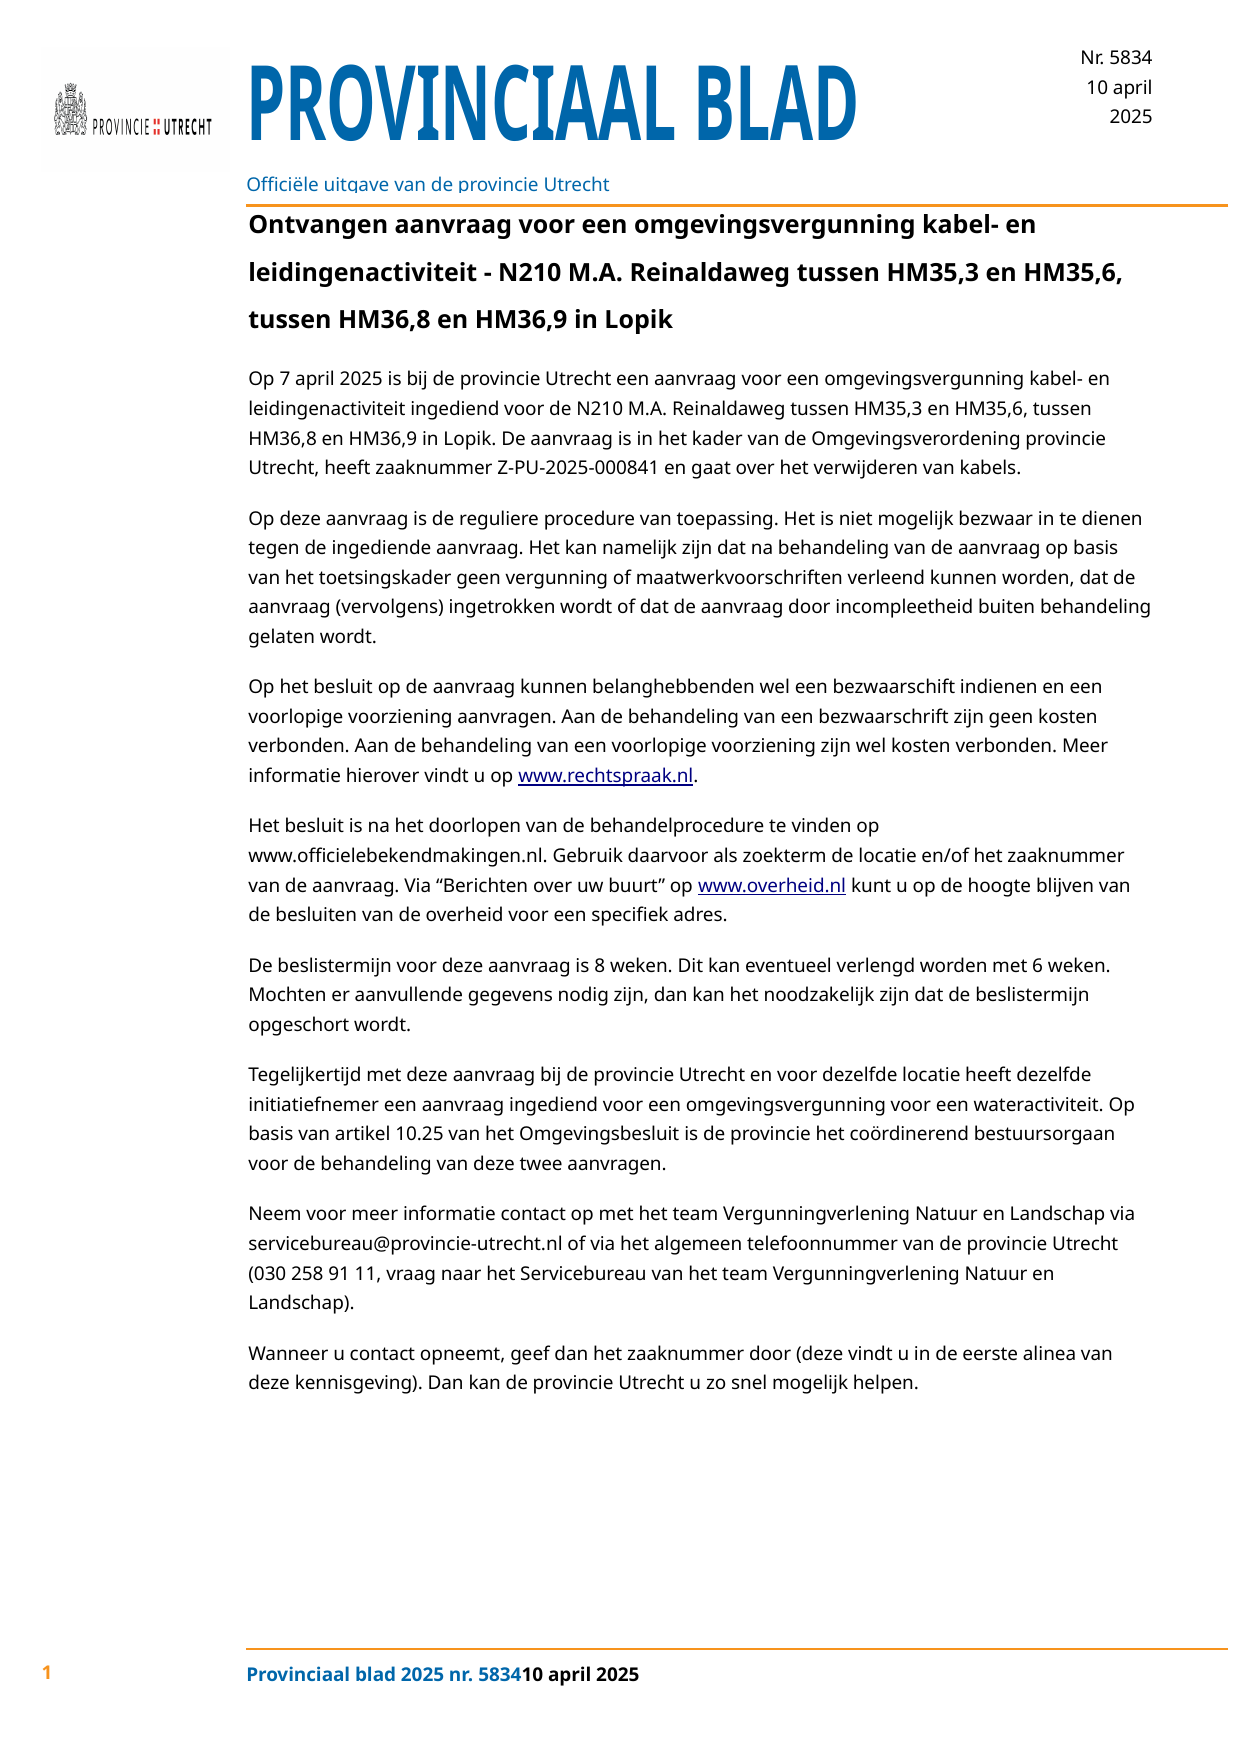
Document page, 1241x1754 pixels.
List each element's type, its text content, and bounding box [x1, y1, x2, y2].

text Op 7 april 2025 is bij de provincie Utrecht een aanvraag voor een omgevingsvergunning kabel- en leidingenactiviteit ingediend voor de N210 M.A. Reinaldaweg tussen HM35,3 en HM35,6, tussen HM36,8 en HM36,9 in Lopik. De aanvraag is in het kader van de Omgevingsverordening provincie Utrecht, heeft zaaknummer Z-PU-2025-000841 en gaat over het verwijderen van kabels. [248, 366, 1152, 480]
text Het besluit is na het doorlopen van de behandelprocedure te vinden op www.officielebekendmakingen.nl. Gebruik daarvoor als zoekterm de locatie en/of het zaaknummer van de aanvraag. Via “Berichten over uw buurt” op www.overheid.nl kunt u op de hoogte blijven van de besluiten van de overheid voor een specifiek adres. [248, 813, 1152, 927]
text Op het besluit op de aanvraag kunnen belanghebbenden wel een bezwaarschift indienen en een voorlopige voorziening aanvragen. Aan de behandeling van een bezwaarschrift zijn geen kosten verbonden. Aan de behandeling van een voorlopige voorziening zijn wel kosten verbonden. Meer informatie hierover vindt u op www.rechtspraak.nl. [248, 673, 1152, 788]
text De beslistermijn voor deze aanvraag is 8 weken. Dit kan eventueel verlengd worden met 6 weken. Mochten er aanvullende gegevens nodig zijn, dan kan het noodzakelijk zijn dat de beslistermijn opgeschort wordt. [248, 952, 1152, 1037]
picture [41, 47, 231, 172]
text Neem voor meer informatie contact op met het team Vergunningverlening Natuur en Landschap via servicebureau@provincie-utrecht.nl of via het algemeen telefoonnummer van de provincie Utrecht (030 258 91 11, vraag naar het Servicebureau van het team Vergunningverlening Natuur en Landschap). [248, 1201, 1152, 1315]
text Ontvangen aanvraag voor een omgevingsvergunning kabel- en leidingenactiviteit - N210 M.A. Reinaldaweg tussen HM35,3 en HM35,6, tussen HM36,8 en HM36,9 in Lopik [248, 207, 1152, 336]
text Op deze aanvraag is de reguliere procedure van toepassing. Het is niet mogelijk bezwaar in te dienen tegen de ingediende aanvraag. Het kan namelijk zijn dat na behandeling van de aanvraag op basis van het toetsingskader geen vergunning of maatwerkvoorschriften verleend kunnen worden, dat de aanvraag (vervolgens) ingetrokken wordt of dat de aanvraag door incompleetheid buiten behandeling gelaten wordt. [248, 505, 1152, 649]
text Tegelijkertijd met deze aanvraag bij de provincie Utrecht en voor dezelfde locatie heeft dezelfde initiatiefnemer een aanvraag ingediend voor een omgevingsvergunning voor een wateractiviteit. Op basis van artikel 10.25 van het Omgevingsbesluit is de provincie het coördinerend bestuursorgaan voor de behandeling van deze twee aanvragen. [248, 1061, 1152, 1176]
text Wanneer u contact opneemt, geef dan het zaaknummer door (deze vindt u in de eerste alinea van deze kennisgeving). Dan kan de provincie Utrecht u zo snel mogelijk helpen. [248, 1340, 1152, 1395]
